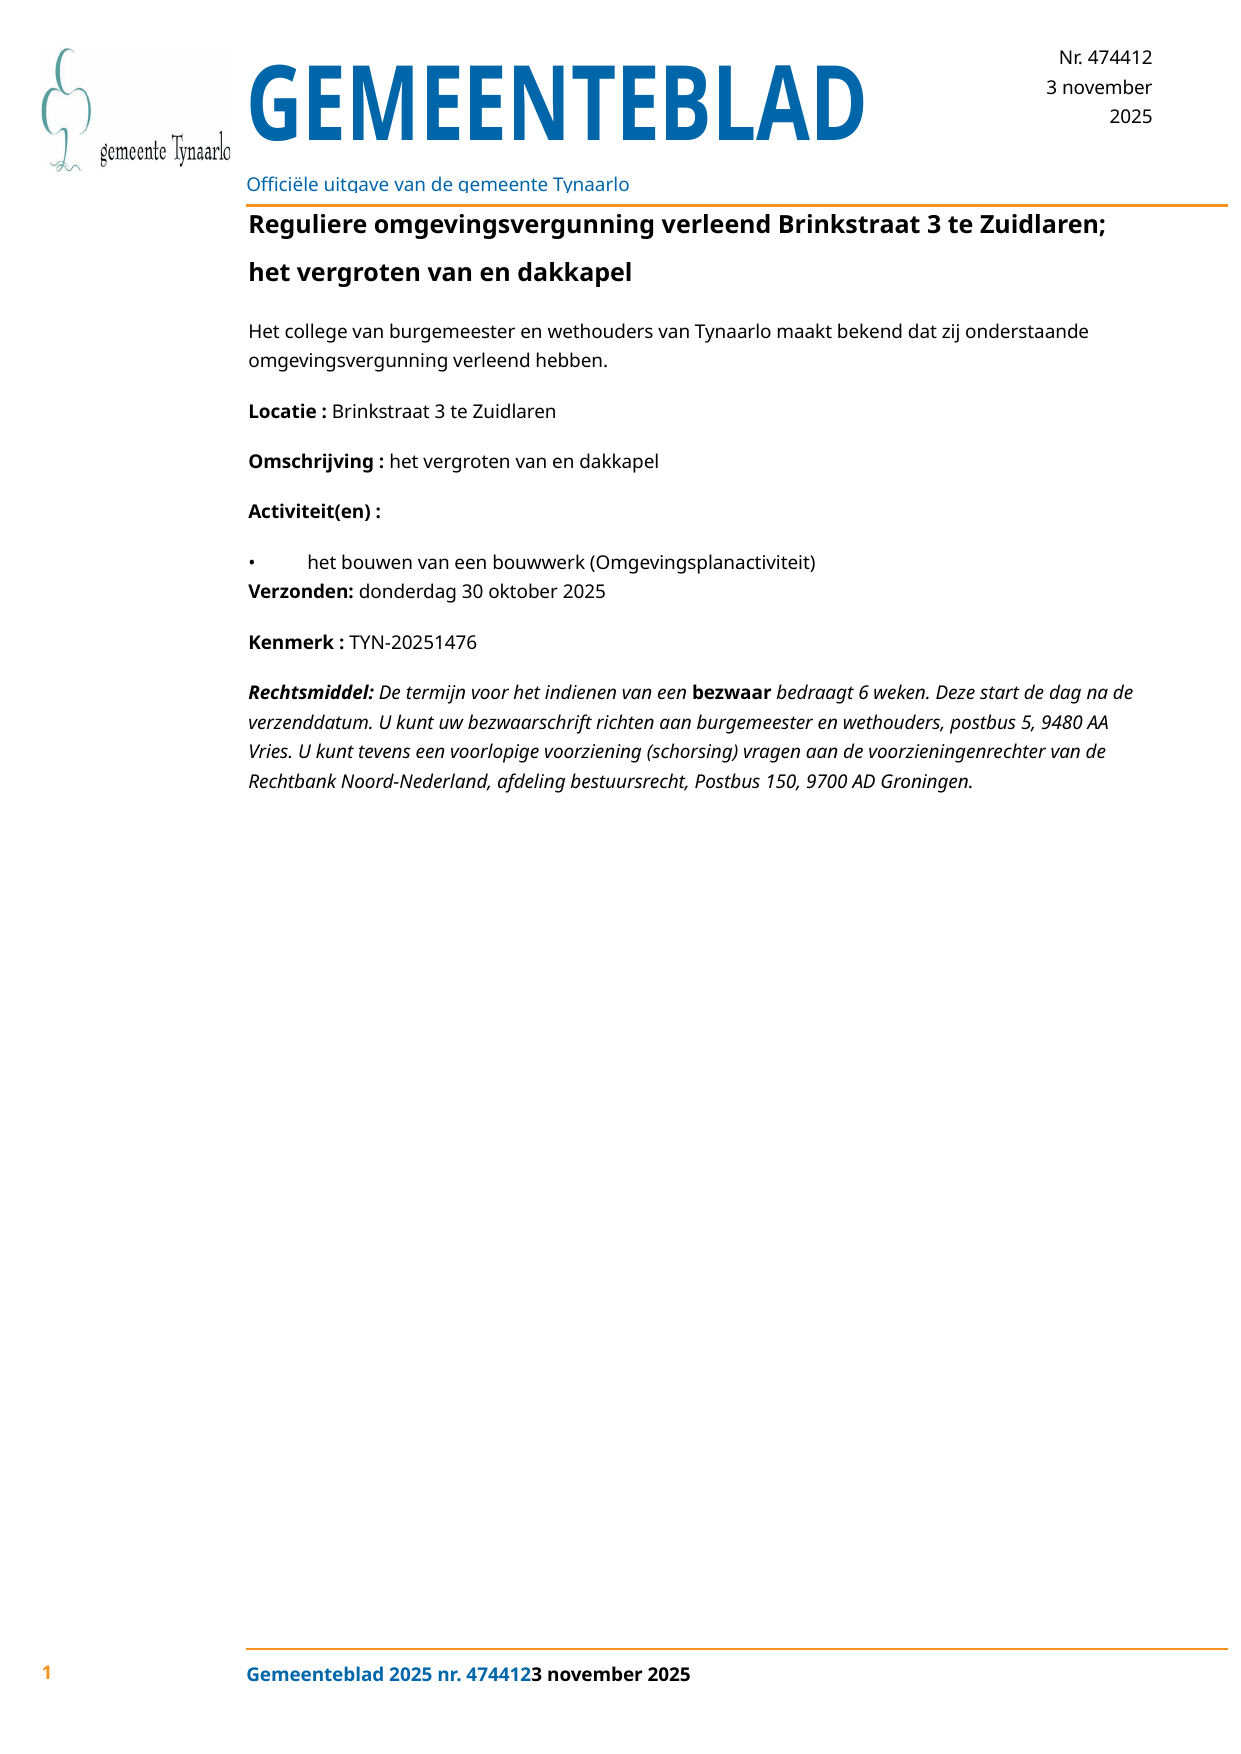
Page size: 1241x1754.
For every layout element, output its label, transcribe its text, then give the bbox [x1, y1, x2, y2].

text Locatie : Brinkstraat 3 te Zuidlaren [248, 398, 1152, 424]
text Kenmerk : TYN-20251476 [248, 629, 1152, 655]
list het bouwen van een bouwwerk (Omgevingsplanactiviteit) [248, 549, 1152, 575]
text Omschrijving : het vergroten van en dakkapel [248, 448, 1152, 474]
text Verzonden: donderdag 30 oktober 2025 [248, 579, 1152, 604]
text Activiteit(en) : [248, 499, 1152, 524]
picture [41, 47, 231, 172]
text Het college van burgemeester en wethouders van Tynaarlo maakt bekend dat zij onderstaande omgevingsvergunning verleend hebben. [248, 318, 1152, 373]
text Rechtsmiddel: De termijn voor het indienen van een bezwaar bedraagt 6 weken. Deze start de dag na de verzenddatum. U kunt uw bezwaarschrift richten aan burgemeester en wethouders, postbus 5, 9480 AA Vries. U kunt tevens een voorlopige voorziening (schorsing) vragen aan de voorzieningenrechter van de Rechtbank Noord-Nederland, afdeling bestuursrecht, Postbus 150, 9700 AD Groningen. [248, 679, 1152, 794]
text Reguliere omgevingsvergunning verleend Brinkstraat 3 te Zuidlaren; het vergroten van en dakkapel [248, 207, 1152, 288]
